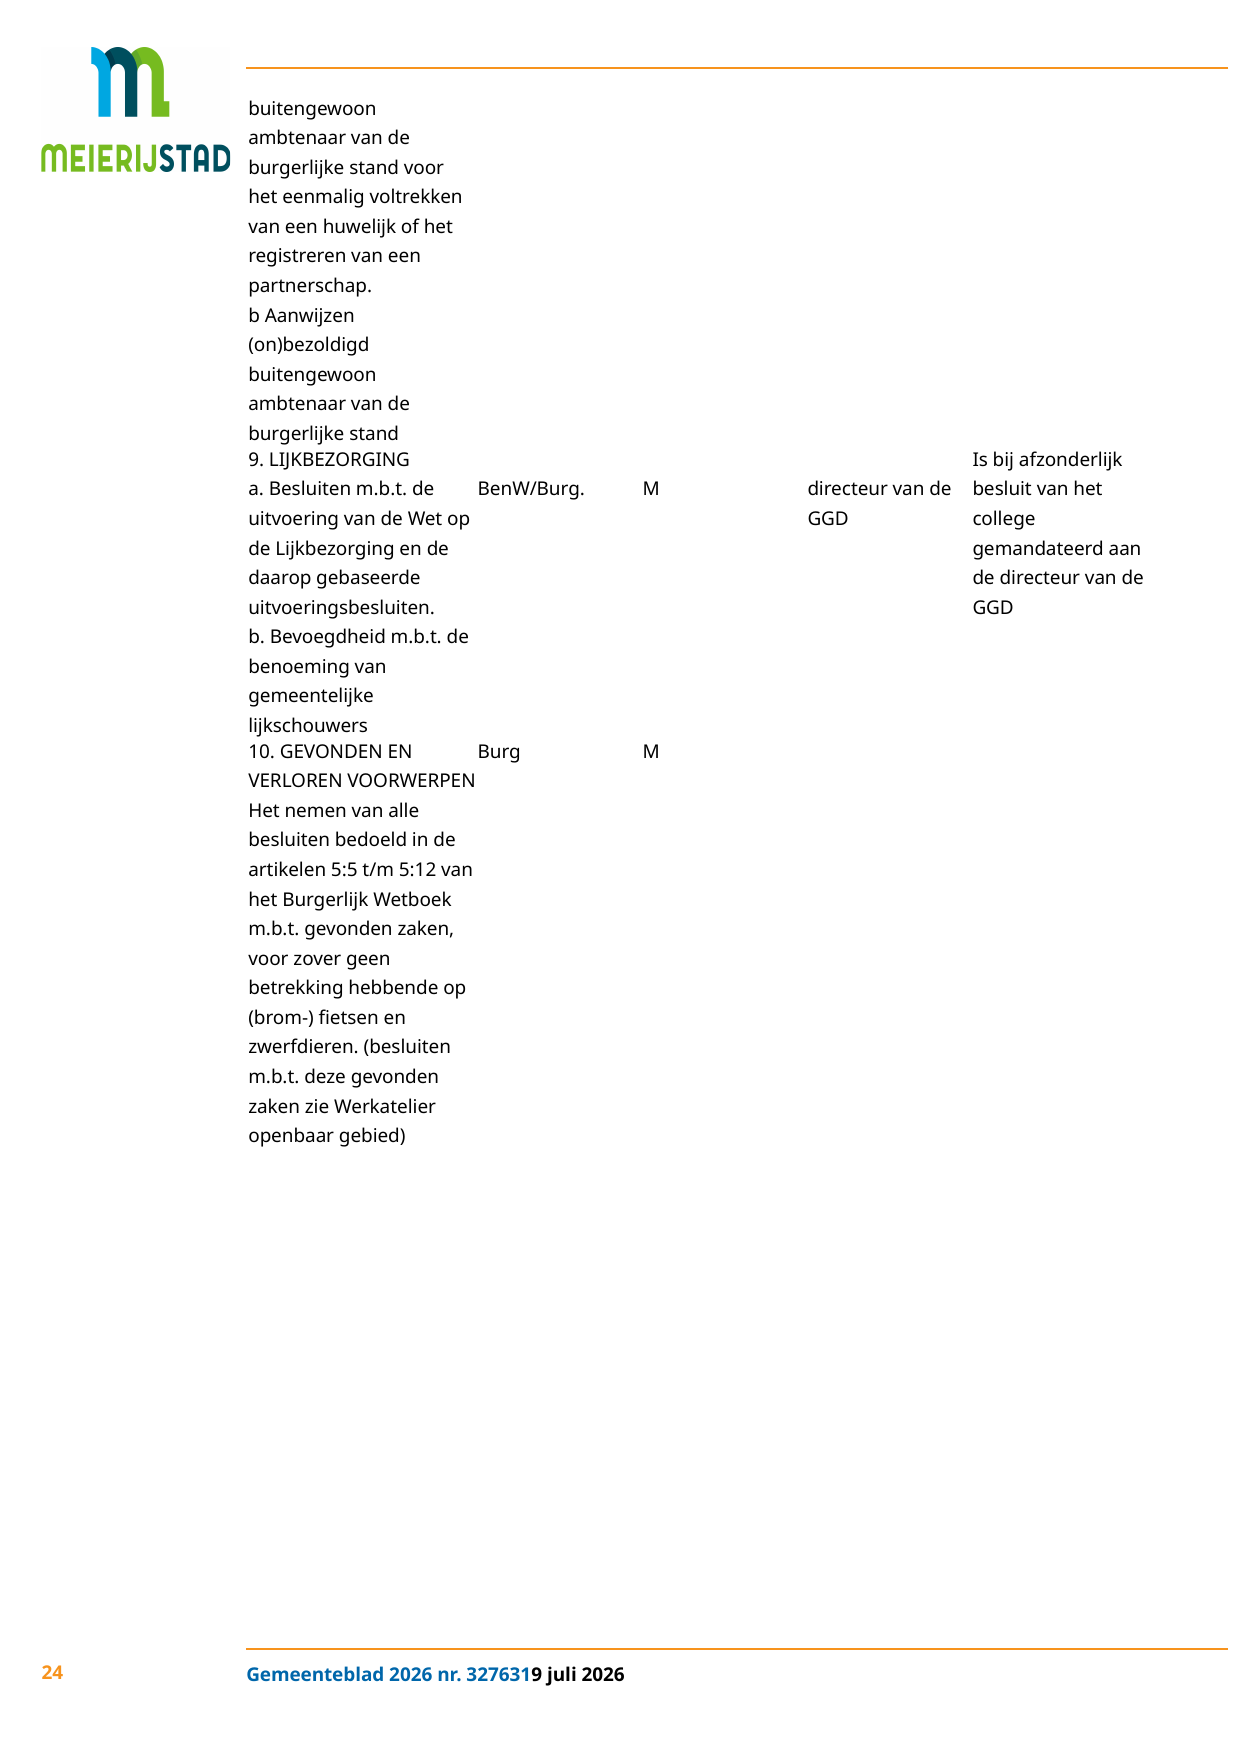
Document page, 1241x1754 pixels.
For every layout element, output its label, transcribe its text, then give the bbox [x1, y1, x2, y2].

picture [41, 47, 231, 172]
table_cell M [643, 446, 807, 738]
table_cell M [643, 738, 807, 1148]
table_cell [643, 95, 807, 446]
table_cell 10. GEVONDEN EN VERLOREN VOORWERPEN Het nemen van alle besluiten bedoeld in de artikelen 5:5 t/m 5:12 van het Burgerlijk Wetboek m.b.t. gevonden zaken, voor zover geen betrekking hebbende op (brom-) fietsen en zwerfdieren. (besluiten m.b.t. deze gevonden zaken zie Werkatelier openbaar gebied) [248, 738, 477, 1148]
table_cell [478, 95, 642, 446]
table_cell [972, 738, 1152, 1148]
table_cell [972, 95, 1152, 446]
table_cell [807, 95, 972, 446]
table_cell 9. LIJKBEZORGING a. Besluiten m.b.t. de uitvoering van de Wet op de Lijkbezorging en de daarop gebaseerde uitvoeringsbesluiten. b. Bevoegdheid m.b.t. de benoeming van gemeentelijke lijkschouwers [248, 446, 477, 738]
table_cell Is bij afzonderlijk besluit van het college gemandateerd aan de directeur van de GGD [972, 446, 1152, 738]
table_cell [807, 738, 972, 1148]
table_cell directeur van de GGD [807, 446, 972, 738]
table_cell BenW/Burg. [478, 446, 642, 738]
table_cell Burg [478, 738, 642, 1148]
table_cell buitengewoon ambtenaar van de burgerlijke stand voor het eenmalig voltrekken van een huwelijk of het registreren van een partnerschap. b Aanwijzen (on)bezoldigd buitengewoon ambtenaar van de burgerlijke stand [248, 95, 477, 446]
